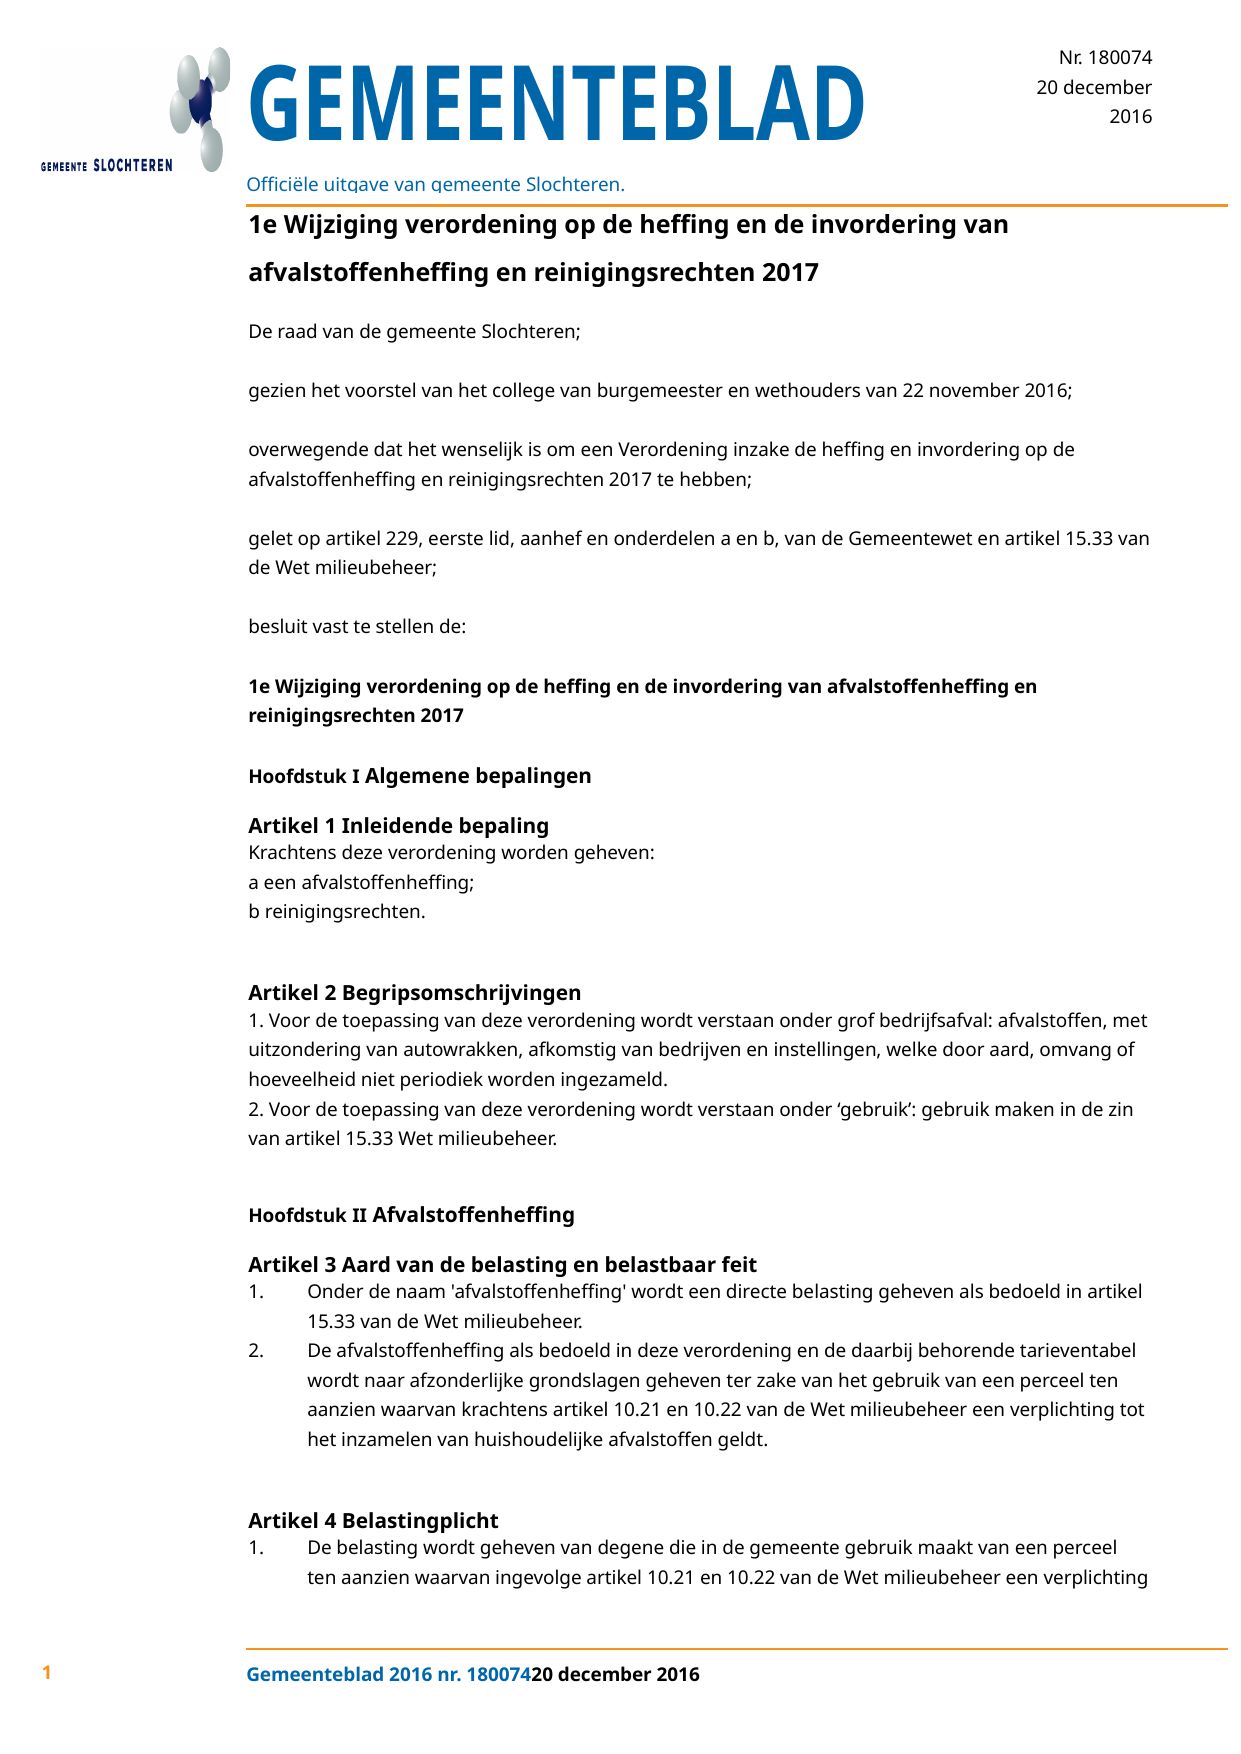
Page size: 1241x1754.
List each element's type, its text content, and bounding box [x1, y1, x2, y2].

text Artikel 4 Belastingplicht [248, 1506, 1152, 1534]
text Artikel 1 Inleidende bepaling [248, 811, 1152, 839]
text gezien het voorstel van het college van burgemeester en wethouders van 22 november 2016; [248, 377, 1152, 403]
text a een afvalstoffenheffing; [248, 869, 1152, 895]
list De afvalstoffenheffing als bedoeld in deze verordening en de daarbij behorende tarieventabel wordt naar afzonderlijke grondslagen geheven ter zake van het gebruik van een perceel ten aanzien waarvan krachtens artikel 10.21 en 10.22 van de Wet milieubeheer een verplichting tot het inzamelen van huishoudelijke afvalstoffen geldt. [248, 1337, 1152, 1452]
text Artikel 3 Aard van de belasting en belastbaar feit [248, 1250, 1152, 1278]
text 1e Wijziging verordening op de heffing en de invordering van afvalstoffenheffing en reinigingsrechten 2017 [248, 673, 1152, 728]
text 1. Voor de toepassing van deze verordening wordt verstaan onder grof bedrijfsafval: afvalstoffen, met uitzondering van autowrakken, afkomstig van bedrijven en instellingen, welke door aard, omvang of hoeveelheid niet periodiek worden ingezameld. [248, 1007, 1152, 1092]
text Artikel 2 Begripsomschrijvingen [248, 978, 1152, 1007]
text Krachtens deze verordening worden geheven: [248, 839, 1152, 865]
list De belasting wordt geheven van degene die in de gemeente gebruik maakt van een perceel ten aanzien waarvan ingevolge artikel 10.21 en 10.22 van de Wet milieubeheer een verplichting [248, 1534, 1152, 1590]
text b reinigingsrechten. [248, 898, 1152, 924]
picture [41, 47, 231, 172]
text 2. Voor de toepassing van deze verordening wordt verstaan onder ‘gebruik’: gebruik maken in de zin van artikel 15.33 Wet milieubeheer. [248, 1096, 1152, 1151]
text 1e Wijziging verordening op de heffing en de invordering van afvalstoffenheffing en reinigingsrechten 2017 [248, 207, 1152, 288]
list Onder de naam 'afvalstoffenheffing' wordt een directe belasting geheven als bedoeld in artikel 15.33 van de Wet milieubeheer. [248, 1278, 1152, 1333]
text Hoofdstuk II Afvalstoffenheffing [248, 1201, 1152, 1229]
text overwegende dat het wenselijk is om een Verordening inzake de heffing en invordering op de afvalstoffenheffing en reinigingsrechten 2017 te hebben; [248, 436, 1152, 492]
text De raad van de gemeente Slochteren; [248, 318, 1152, 344]
text besluit vast te stellen de: [248, 614, 1152, 639]
text gelet op artikel 229, eerste lid, aanhef en onderdelen a en b, van de Gemeentewet en artikel 15.33 van de Wet milieubeheer; [248, 525, 1152, 580]
text Hoofdstuk I Algemene bepalingen [248, 762, 1152, 790]
